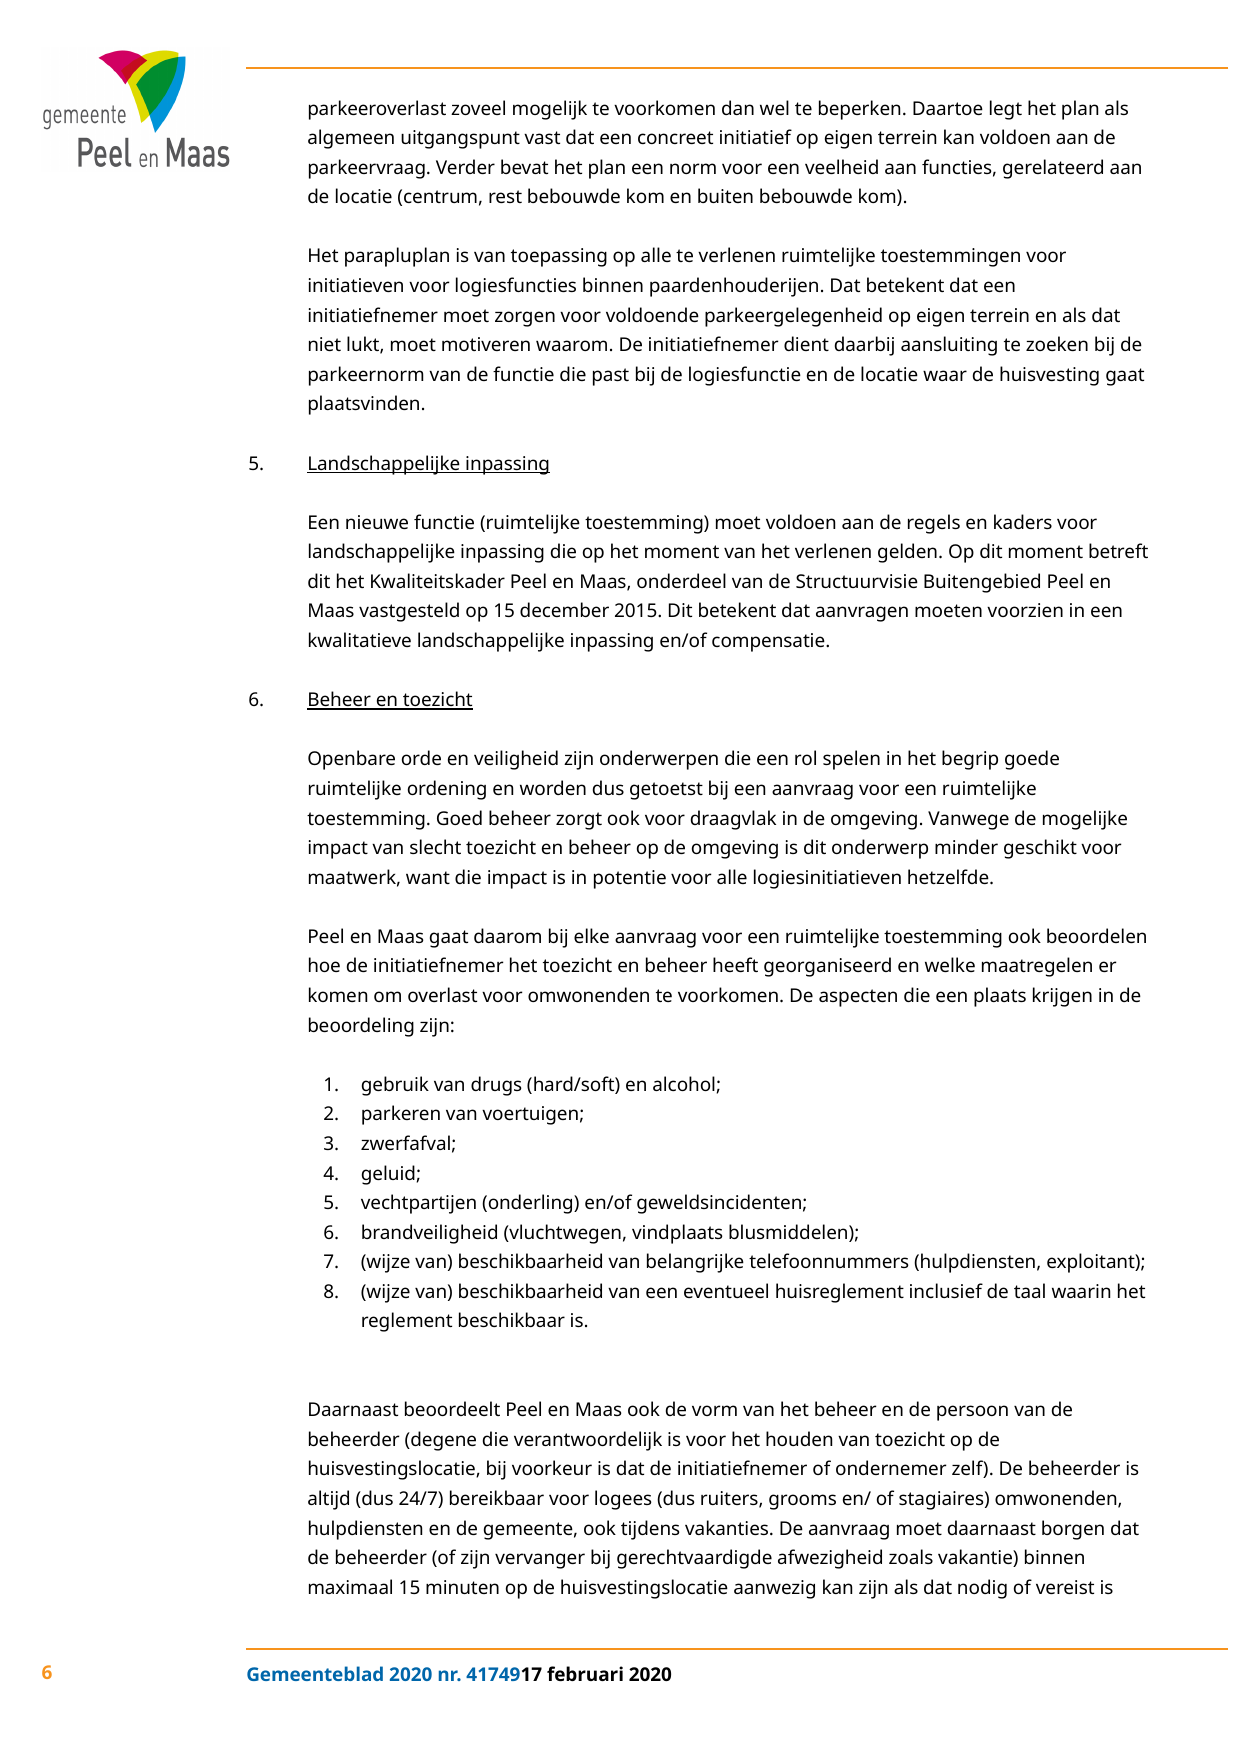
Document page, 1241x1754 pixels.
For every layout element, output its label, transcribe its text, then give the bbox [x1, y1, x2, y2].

list (wijze van) beschikbaarheid van belangrijke telefoonnummers (hulpdiensten, exploitant); [323, 1248, 1152, 1274]
list Openbare orde en veiligheid zijn onderwerpen die een rol spelen in het begrip goede ruimtelijke ordening en worden dus getoetst bij een aanvraag voor een ruimtelijke toestemming. Goed beheer zorgt ook voor draagvlak in de omgeving. Vanwege de mogelijke impact van slecht toezicht en beheer op de omgeving is dit onderwerp minder geschikt voor maatwerk, want die impact is in potentie voor alle logiesinitiatieven hetzelfde. [248, 746, 1152, 890]
picture [41, 47, 231, 172]
list zwerfafval; [323, 1130, 1152, 1156]
list Het parapluplan is van toepassing op alle te verlenen ruimtelijke toestemmingen voor initiatieven voor logiesfuncties binnen paardenhouderijen. Dat betekent dat een initiatiefnemer moet zorgen voor voldoende parkeergelegenheid op eigen terrein en als dat niet lukt, moet motiveren waarom. De initiatiefnemer dient daarbij aansluiting te zoeken bij de parkeernorm van de functie die past bij de logiesfunctie en de locatie waar de huisvesting gaat plaatsvinden. [248, 243, 1152, 416]
list Landschappelijke inpassing [248, 450, 1152, 476]
list parkeren van voertuigen; [323, 1101, 1152, 1126]
list geluid; [323, 1160, 1152, 1186]
list Een nieuwe functie (ruimtelijke toestemming) moet voldoen aan de regels en kaders voor landschappelijke inpassing die op het moment van het verlenen gelden. Op dit moment betreft dit het Kwaliteitskader Peel en Maas, onderdeel van de Structuurvisie Buitengebied Peel en Maas vastgesteld op 15 december 2015. Dit betekent dat aanvragen moeten voorzien in een kwalitatieve landschappelijke inpassing en/of compensatie. [248, 509, 1152, 653]
list Daarnaast beoordeelt Peel en Maas ook de vorm van het beheer en de persoon van de beheerder (degene die verantwoordelijk is voor het houden van toezicht op de huisvestingslocatie, bij voorkeur is dat de initiatiefnemer of ondernemer zelf). De beheerder is altijd (dus 24/7) bereikbaar voor logees (dus ruiters, grooms en/ of stagiaires) omwonenden, hulpdiensten en de gemeente, ook tijdens vakanties. De aanvraag moet daarnaast borgen dat de beheerder (of zijn vervanger bij gerechtvaardigde afwezigheid zoals vakantie) binnen maximaal 15 minuten op de huisvestingslocatie aanwezig kan zijn als dat nodig of vereist is [248, 1396, 1152, 1600]
list gebruik van drugs (hard/soft) en alcohol; [323, 1071, 1152, 1097]
list vechtpartijen (onderling) en/of geweldsincidenten; [323, 1189, 1152, 1215]
list (wijze van) beschikbaarheid van een eventueel huisreglement inclusief de taal waarin het reglement beschikbaar is. [323, 1278, 1152, 1333]
list brandveiligheid (vluchtwegen, vindplaats blusmiddelen); [323, 1219, 1152, 1245]
list parkeeroverlast zoveel mogelijk te voorkomen dan wel te beperken. Daartoe legt het plan als algemeen uitgangspunt vast dat een concreet initiatief op eigen terrein kan voldoen aan de parkeervraag. Verder bevat het plan een norm voor een veelheid aan functies, gerelateerd aan de locatie (centrum, rest bebouwde kom en buiten bebouwde kom). [248, 95, 1152, 209]
list Beheer en toezicht [248, 686, 1152, 712]
list Peel en Maas gaat daarom bij elke aanvraag voor een ruimtelijke toestemming ook beoordelen hoe de initiatiefnemer het toezicht en beheer heeft georganiseerd en welke maatregelen er komen om overlast voor omwonenden te voorkomen. De aspecten die een plaats krijgen in de beoordeling zijn: [248, 923, 1152, 1038]
